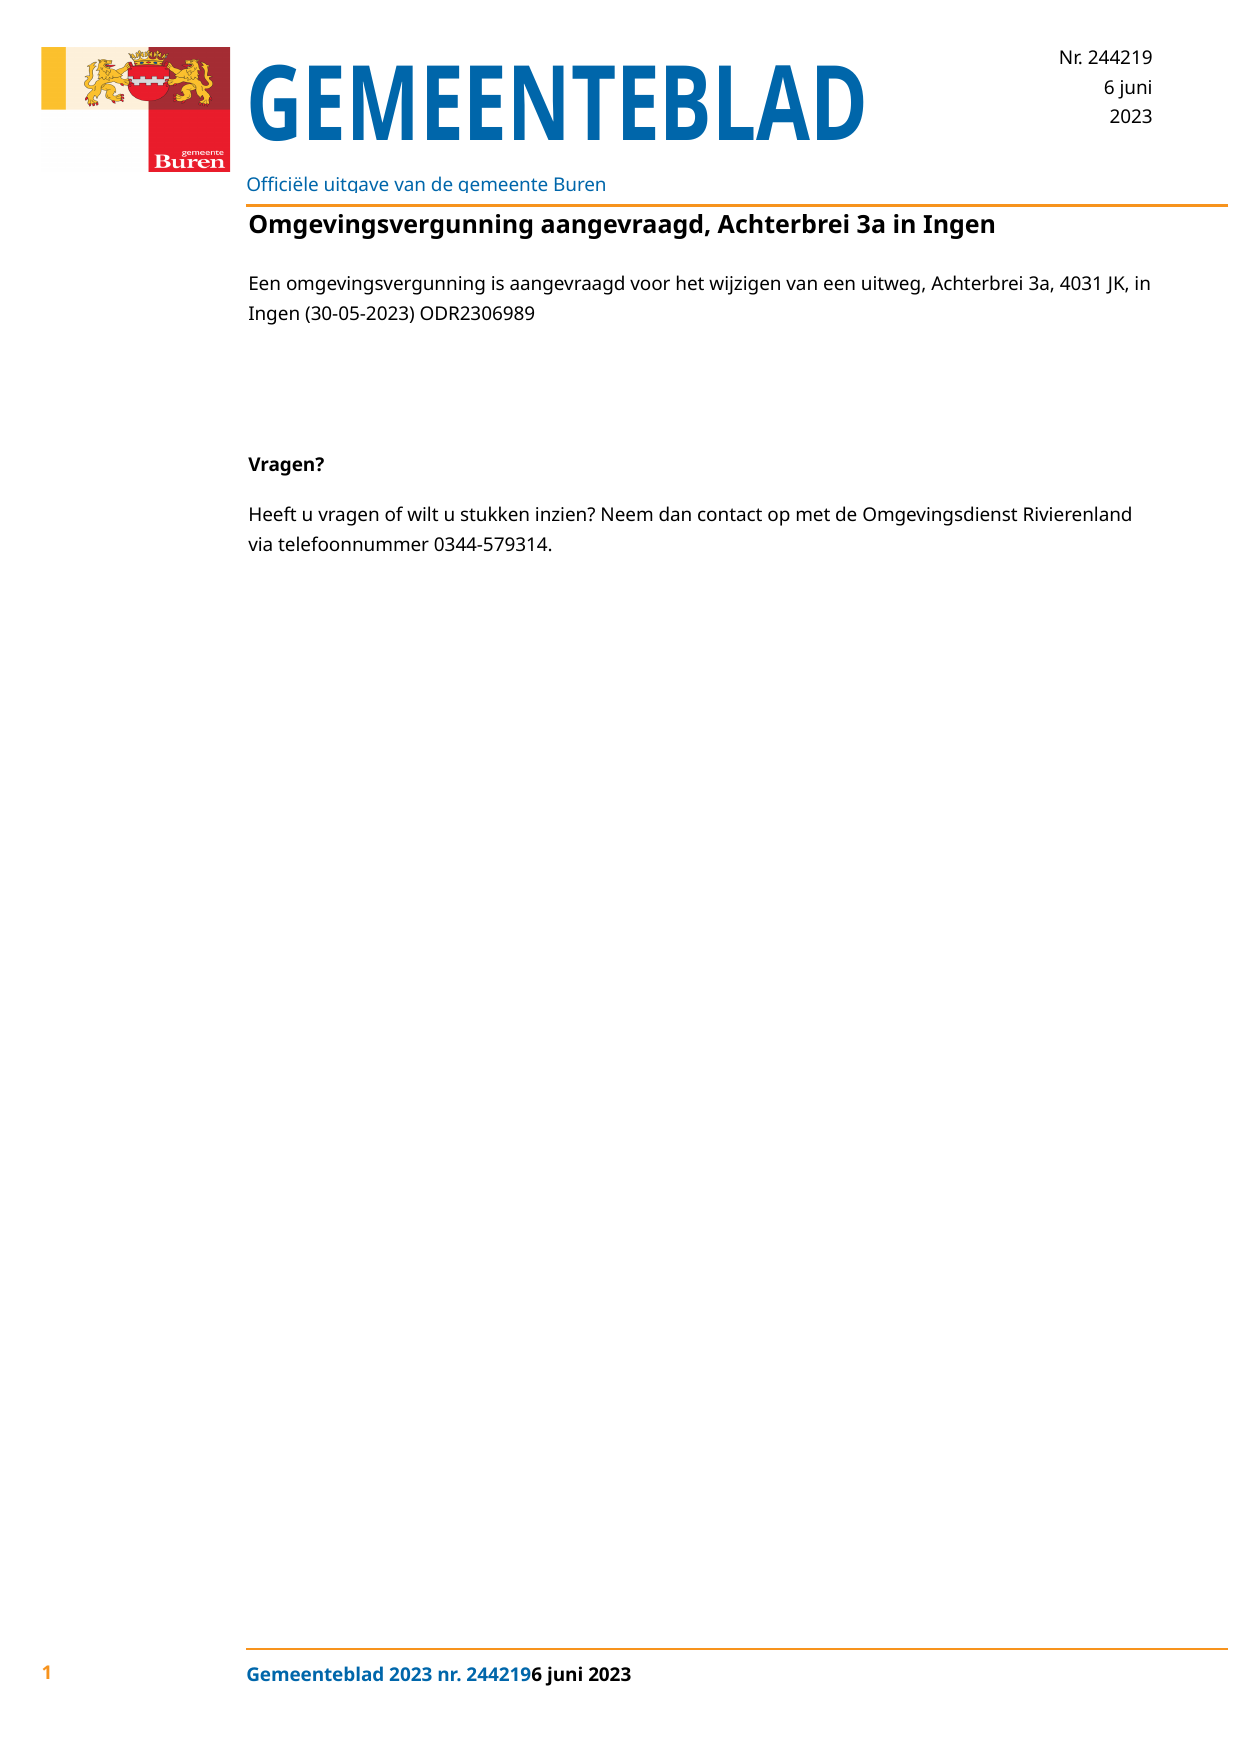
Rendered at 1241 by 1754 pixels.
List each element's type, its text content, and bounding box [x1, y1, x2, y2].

text Een omgevingsvergunning is aangevraagd voor het wijzigen van een uitweg, Achterbrei 3a, 4031 JK, in Ingen (30-05-2023) ODR2306989 [248, 270, 1152, 326]
text Heeft u vragen of wilt u stukken inzien? Neem dan contact op met de Omgevingsdienst Rivierenland via telefoonnummer 0344-579314. [248, 502, 1152, 557]
picture [41, 47, 231, 172]
text Vragen? [248, 451, 1152, 477]
text Omgevingsvergunning aangevraagd, Achterbrei 3a in Ingen [248, 207, 1152, 241]
